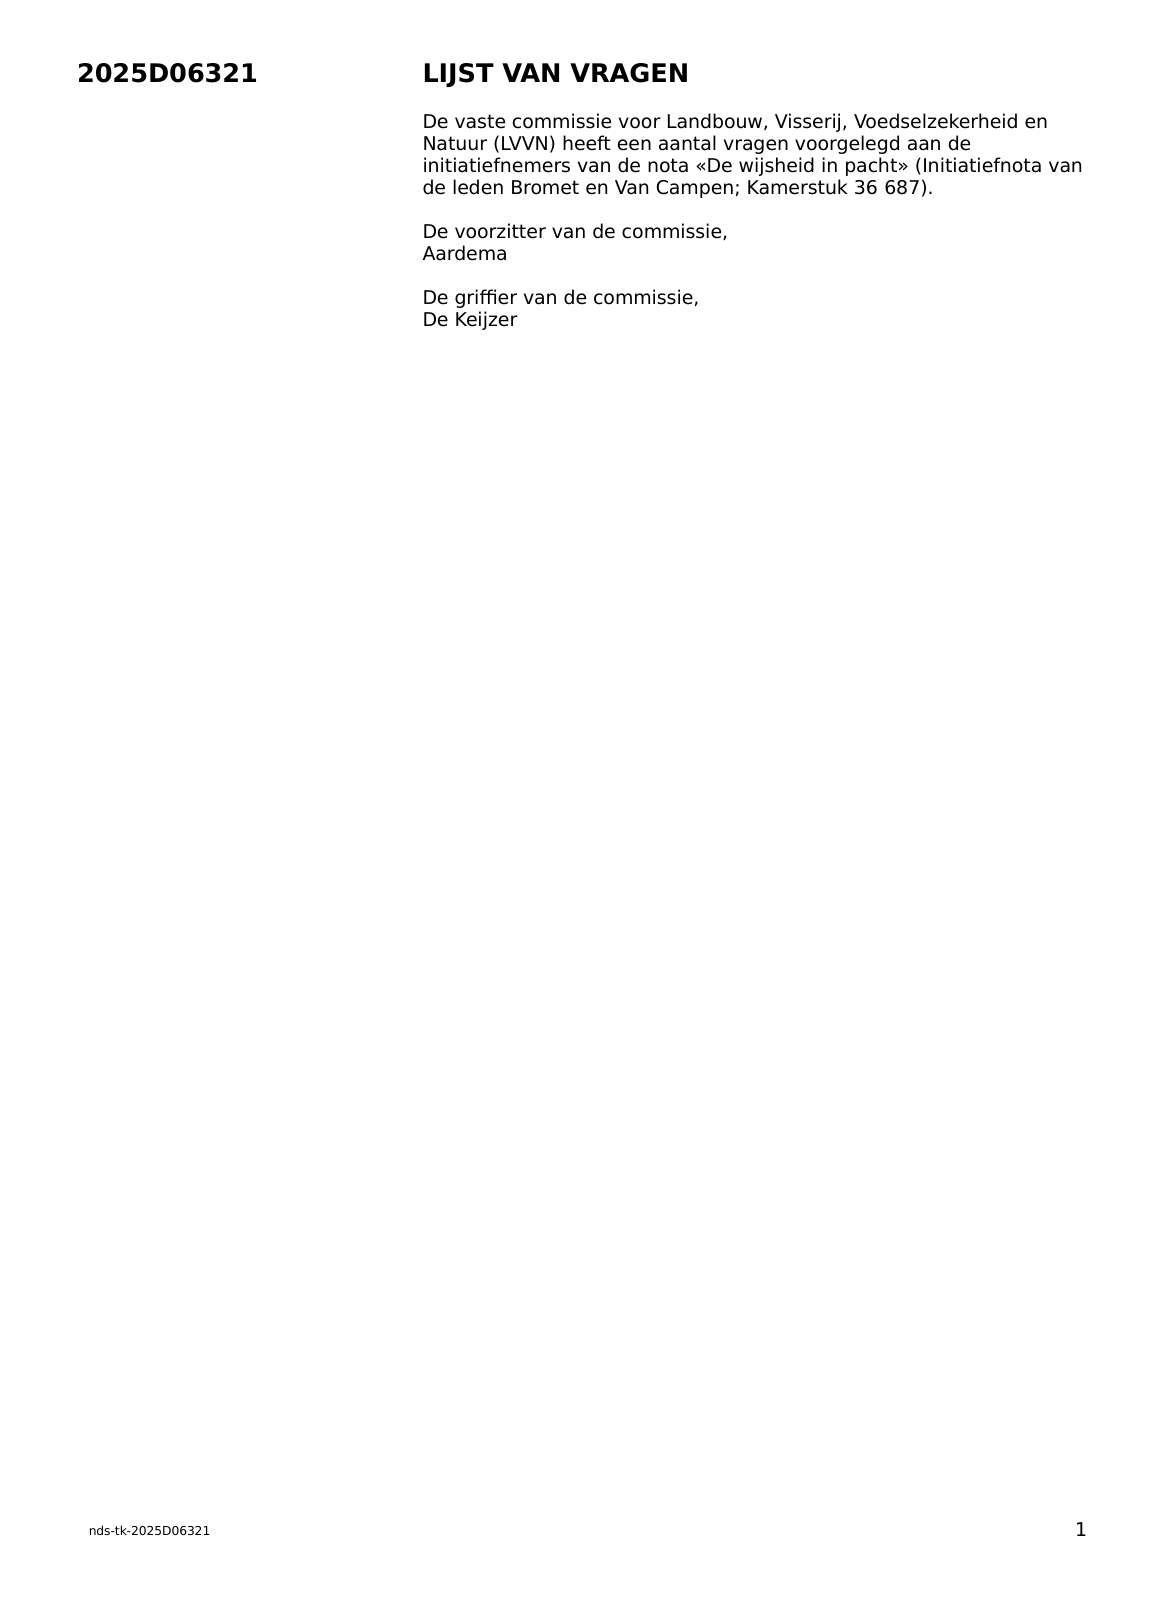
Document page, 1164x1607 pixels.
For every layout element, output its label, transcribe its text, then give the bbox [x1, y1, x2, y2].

text nds-tk-2025D06321 [88, 1524, 323, 1538]
text De griffier van de commissie, [422, 287, 1087, 309]
text Aardema [422, 243, 1087, 265]
text De Keijzer [422, 309, 1087, 331]
text 2025D06321 LIJST VAN VRAGEN [77, 59, 1087, 89]
text De vaste commissie voor Landbouw, Visserij, Voedselzekerheid en Natuur (LVVN) heeft een aantal vragen voorgelegd aan de initiatiefnemers van de nota «De wijsheid in pacht» (Initiatiefnota van de leden Bromet en Van Campen; Kamerstuk 36 687). [422, 111, 1087, 199]
text De voorzitter van de commissie, [422, 221, 1087, 243]
